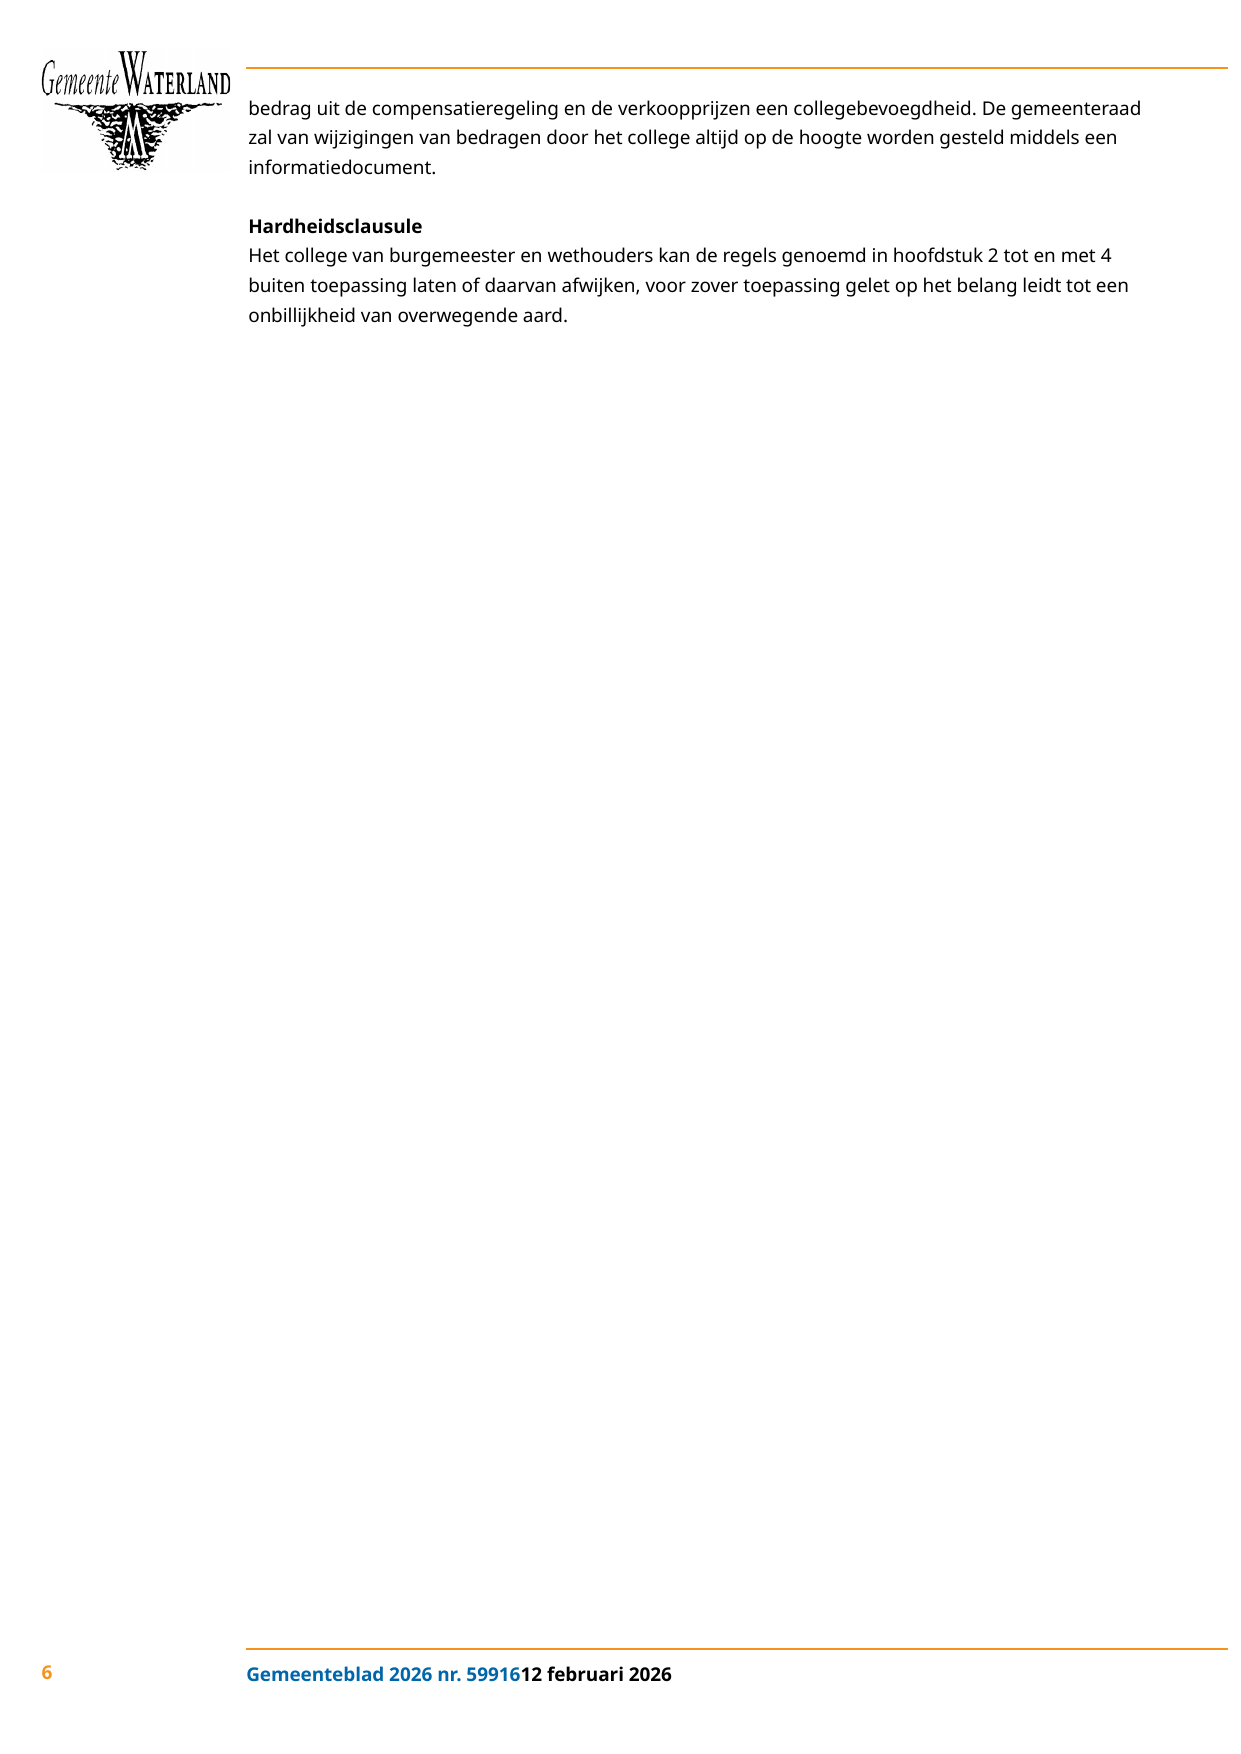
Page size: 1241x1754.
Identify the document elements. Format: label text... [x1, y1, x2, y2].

text Het college van burgemeester en wethouders kan de regels genoemd in hoofdstuk 2 tot en met 4 buiten toepassing laten of daarvan afwijken, voor zover toepassing gelet op het belang leidt tot een onbillijkheid van overwegende aard. [248, 243, 1152, 328]
picture [41, 47, 231, 172]
text Hardheidsclausule [248, 213, 1152, 239]
text bedrag uit de compensatieregeling en de verkoopprijzen een collegebevoegdheid. De gemeenteraad zal van wijzigingen van bedragen door het college altijd op de hoogte worden gesteld middels een informatiedocument. [248, 95, 1152, 180]
